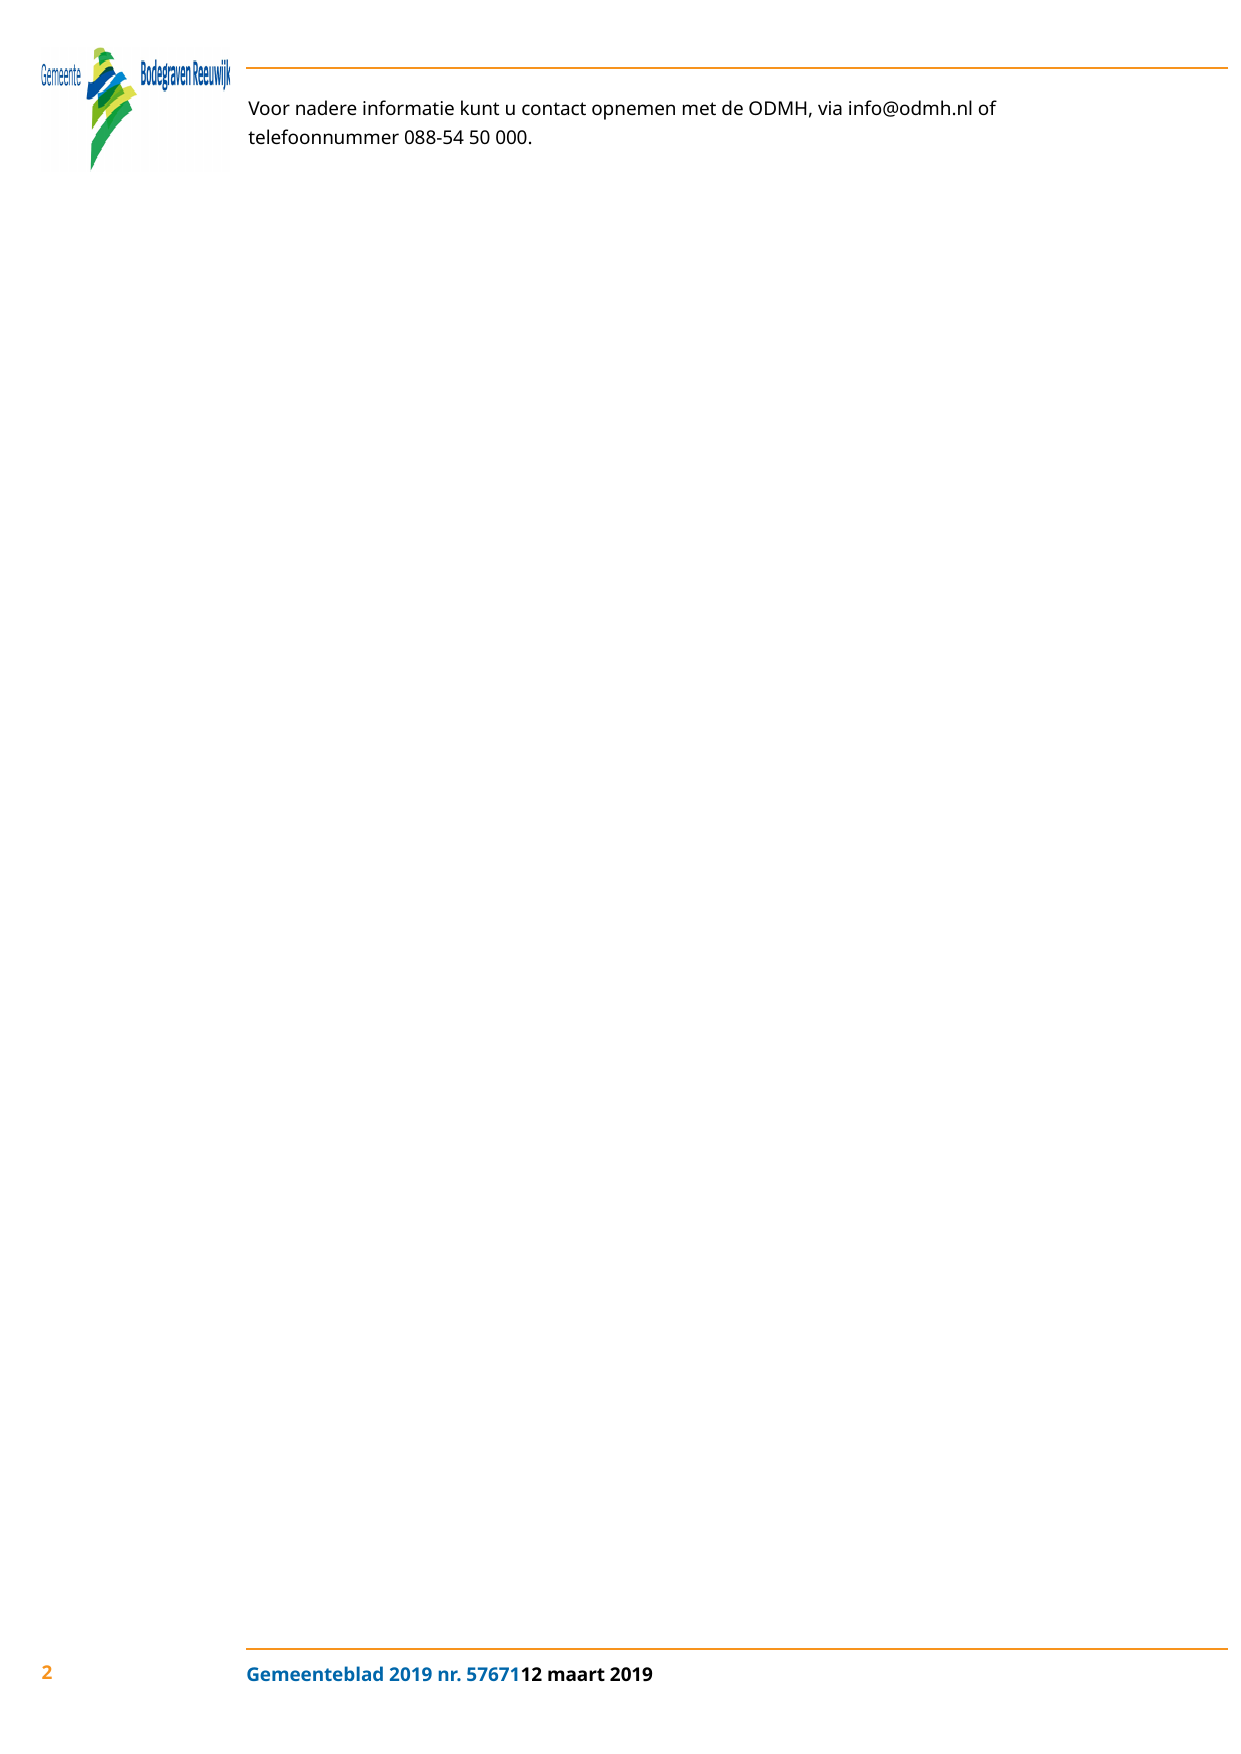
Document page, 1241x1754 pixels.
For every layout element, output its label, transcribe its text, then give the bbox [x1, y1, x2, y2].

text Voor nadere informatie kunt u contact opnemen met de ODMH, via info@odmh.nl of telefoonnummer 088-54 50 000. [248, 95, 1152, 150]
picture [41, 47, 231, 172]
